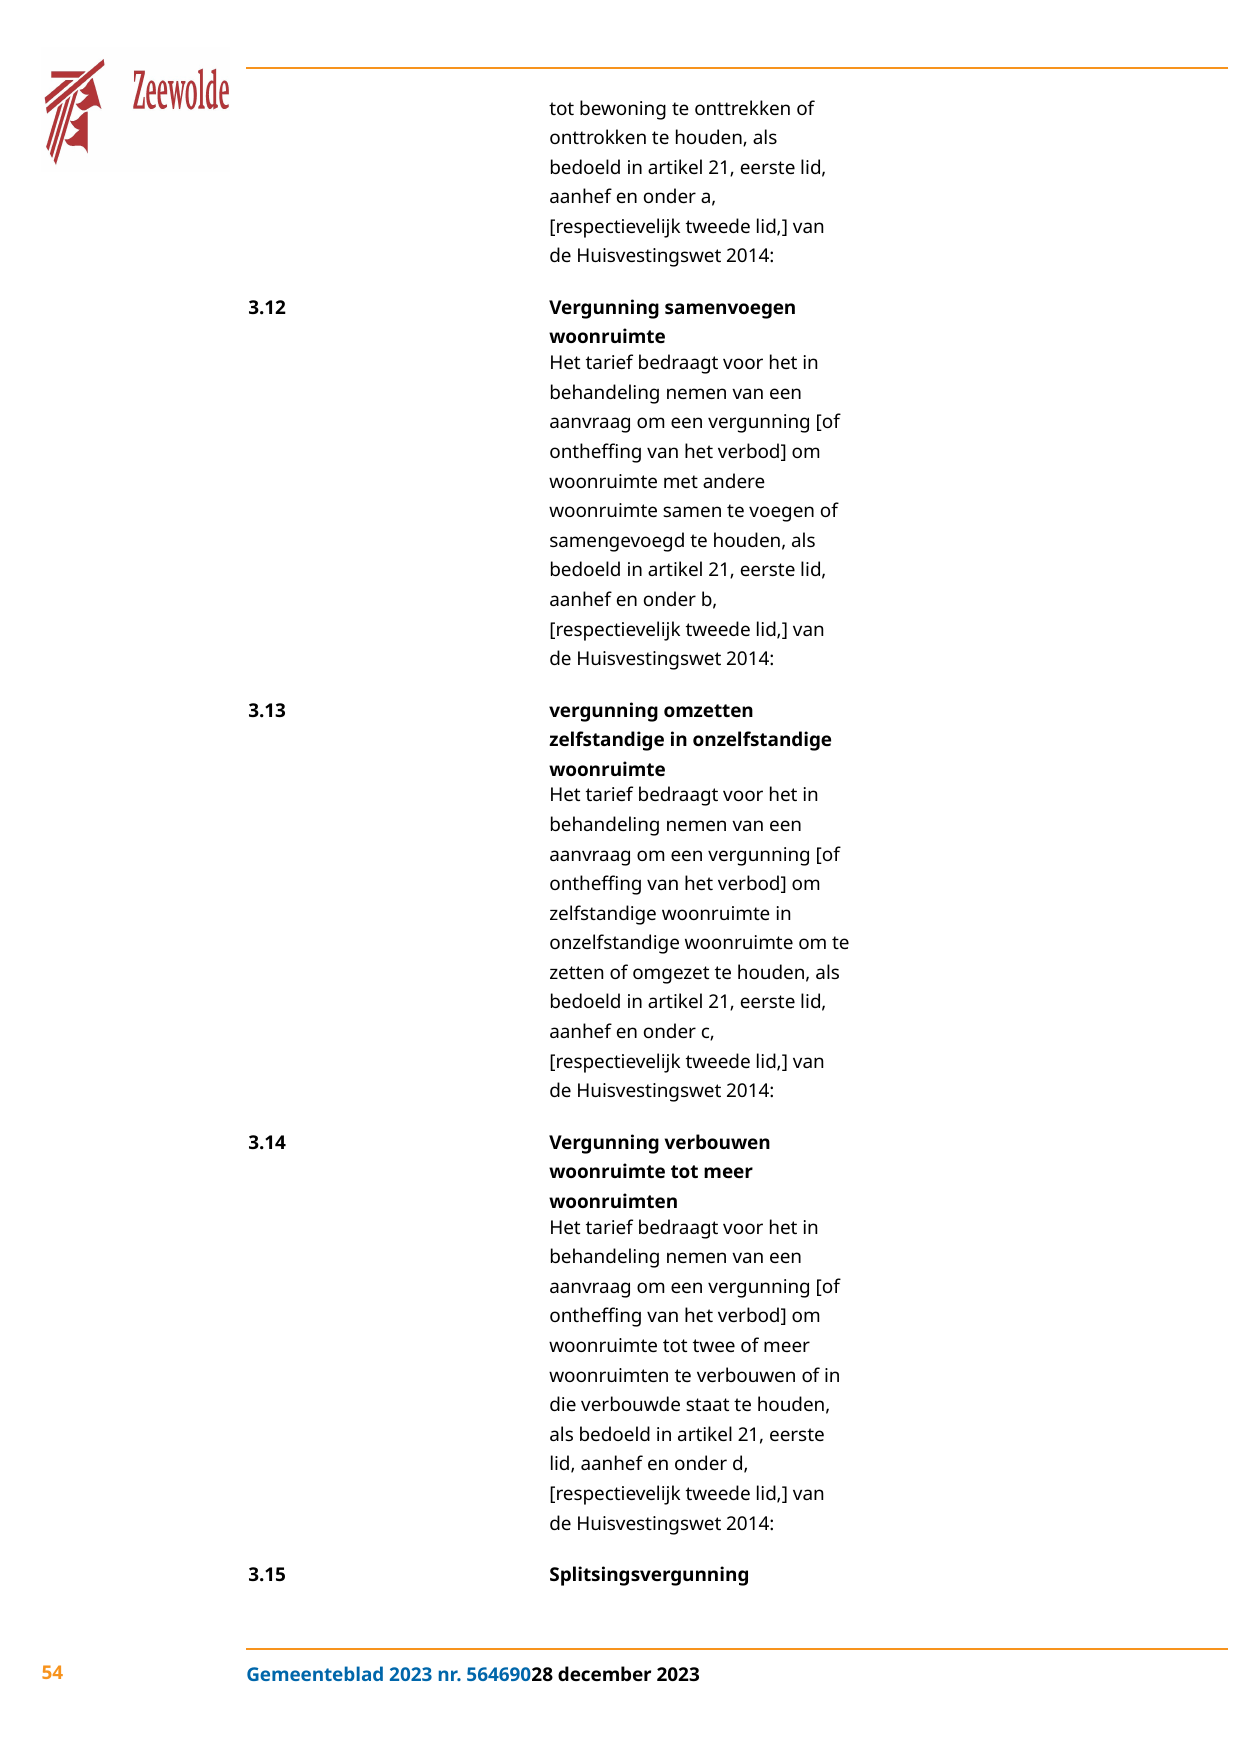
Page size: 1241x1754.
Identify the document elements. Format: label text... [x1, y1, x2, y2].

table_cell 3.15 [248, 1561, 549, 1587]
table_cell [850, 350, 1152, 671]
table_cell 3.12 [248, 294, 549, 349]
table_cell [850, 95, 1152, 268]
table_cell 3.13 [248, 697, 549, 782]
table_cell [850, 1103, 1152, 1129]
table_cell Het tarief bedraagt voor het in behandeling nemen van een aanvraag om een vergunning [of ontheffing van het verbod] om woonruimte met andere woonruimte samen te voegen of samengevoegd te houden, als bedoeld in artikel 21, eerste lid, aanhef en onder b, [respectievelijk tweede lid,] van de Huisvestingswet 2014: [549, 350, 850, 671]
table_cell vergunning omzetten zelfstandige in onzelfstandige woonruimte [549, 697, 850, 782]
table_cell [850, 782, 1152, 1103]
table_cell [850, 1535, 1152, 1561]
table_cell Vergunning verbouwen woonruimte tot meer woonruimten [549, 1129, 850, 1214]
picture [41, 47, 231, 172]
table_cell Het tarief bedraagt voor het in behandeling nemen van een aanvraag om een vergunning [of ontheffing van het verbod] om woonruimte tot twee of meer woonruimten te verbouwen of in die verbouwde staat te houden, als bedoeld in artikel 21, eerste lid, aanhef en onder d, [respectievelijk tweede lid,] van de Huisvestingswet 2014: [549, 1214, 850, 1535]
table_cell [850, 671, 1152, 697]
table_cell tot bewoning te onttrekken of onttrokken te houden, als bedoeld in artikel 21, eerste lid, aanhef en onder a, [respectievelijk tweede lid,] van de Huisvestingswet 2014: [549, 95, 850, 268]
table_cell [549, 269, 850, 294]
table_cell [549, 671, 850, 697]
table_cell [850, 294, 1152, 349]
table_cell 3.14 [248, 1129, 549, 1214]
table_cell Het tarief bedraagt voor het in behandeling nemen van een aanvraag om een vergunning [of ontheffing van het verbod] om zelfstandige woonruimte in onzelfstandige woonruimte om te zetten of omgezet te houden, als bedoeld in artikel 21, eerste lid, aanhef en onder c, [respectievelijk tweede lid,] van de Huisvestingswet 2014: [549, 782, 850, 1103]
table_cell [248, 350, 549, 671]
table_cell [850, 1561, 1152, 1587]
table_cell [850, 1129, 1152, 1214]
table_cell Splitsingsvergunning [549, 1561, 850, 1587]
table_cell [850, 1214, 1152, 1535]
table_cell [549, 1535, 850, 1561]
table_cell [248, 671, 549, 697]
table_cell [248, 95, 549, 268]
table_cell [248, 1103, 549, 1129]
table_cell [248, 1535, 549, 1561]
table_cell [248, 782, 549, 1103]
table_cell Vergunning samenvoegen woonruimte [549, 294, 850, 349]
table_cell [248, 269, 549, 294]
table_cell [248, 1214, 549, 1535]
table_cell [549, 1103, 850, 1129]
table_cell [850, 697, 1152, 782]
table_cell [850, 269, 1152, 294]
